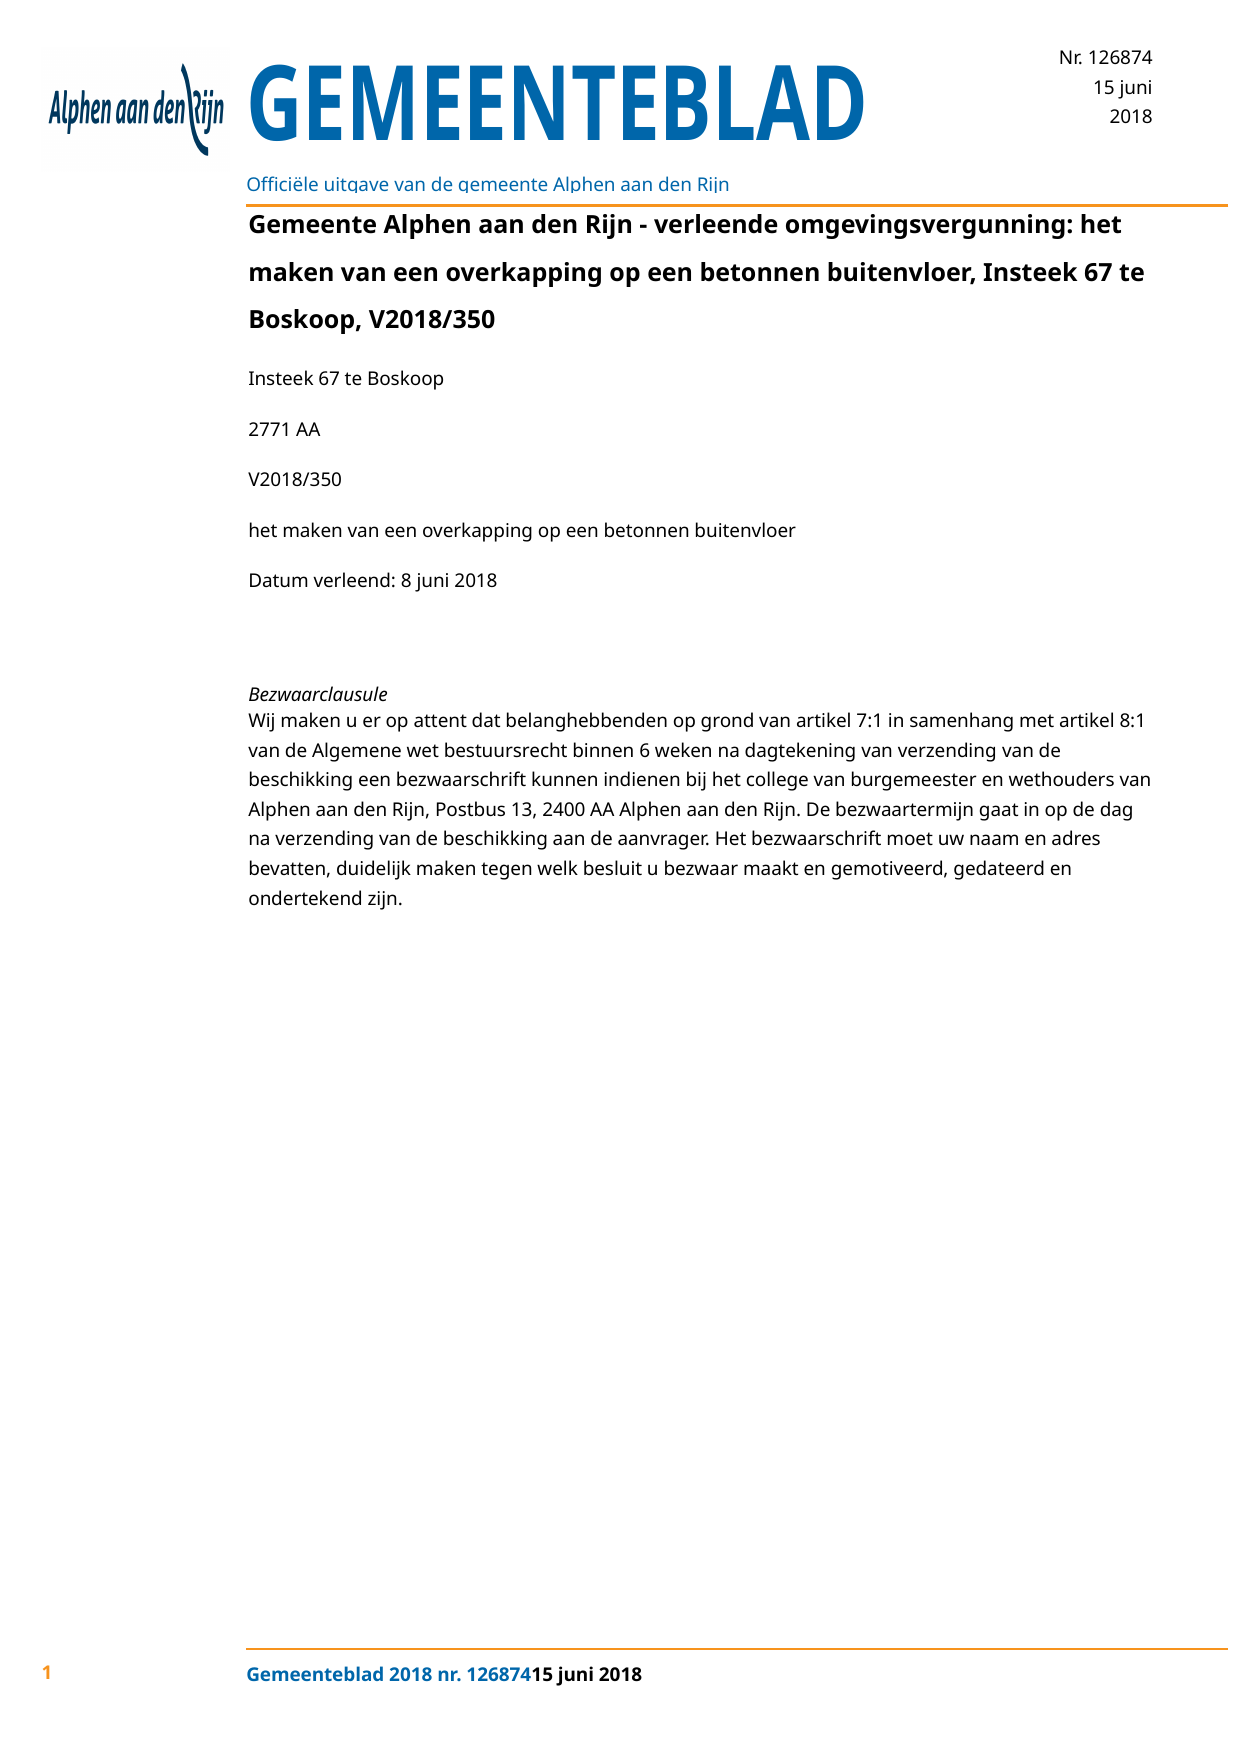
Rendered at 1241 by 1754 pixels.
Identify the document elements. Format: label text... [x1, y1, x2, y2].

text Insteek 67 te Boskoop [248, 366, 1152, 391]
text 2771 AA [248, 416, 1152, 442]
text V2018/350 [248, 466, 1152, 492]
text Gemeente Alphen aan den Rijn - verleende omgevingsvergunning: het maken van een overkapping op een betonnen buitenvloer, Insteek 67 te Boskoop, V2018/350 [248, 207, 1152, 336]
text Wij maken u er op attent dat belanghebbenden op grond van artikel 7:1 in samenhang met artikel 8:1 van de Algemene wet bestuursrecht binnen 6 weken na dagtekening van verzending van de beschikking een bezwaarschrift kunnen indienen bij het college van burgemeester en wethouders van Alphen aan den Rijn, Postbus 13, 2400 AA Alphen aan den Rijn. De bezwaartermijn gaat in op de dag na verzending van de beschikking aan de aanvrager. Het bezwaarschrift moet uw naam en adres bevatten, duidelijk maken tegen welk besluit u bezwaar maakt en gemotiveerd, gedateerd en ondertekend zijn. [248, 707, 1152, 911]
text Bezwaarclausule [248, 682, 1152, 707]
picture [41, 47, 231, 172]
text het maken van een overkapping op een betonnen buitenvloer [248, 517, 1152, 542]
text Datum verleend: 8 juni 2018 [248, 567, 1152, 593]
